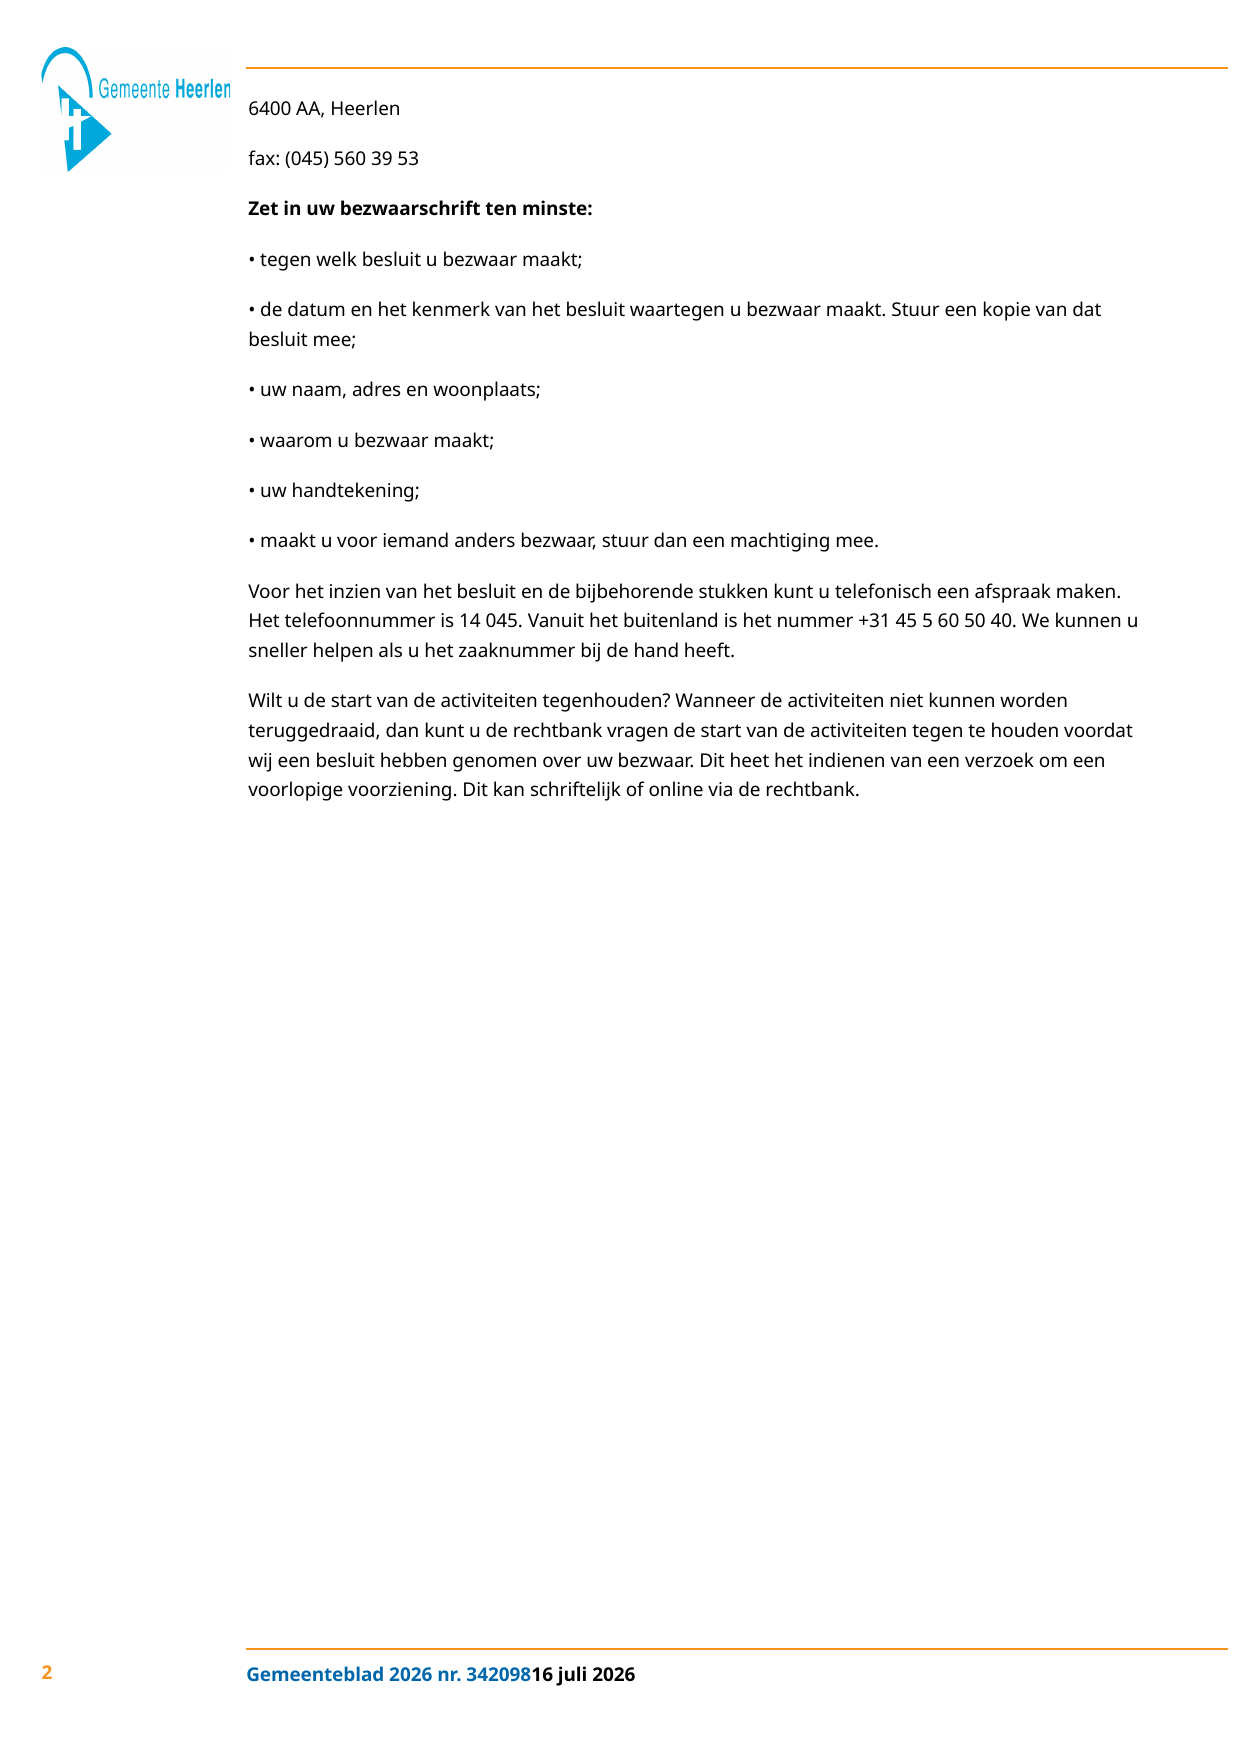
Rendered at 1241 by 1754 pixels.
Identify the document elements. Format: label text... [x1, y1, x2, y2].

text Voor het inzien van het besluit en de bijbehorende stukken kunt u telefonisch een afspraak maken. Het telefoonnummer is 14 045. Vanuit het buitenland is het nummer +31 45 5 60 50 40. We kunnen u sneller helpen als u het zaaknummer bij de hand heeft. [248, 578, 1152, 663]
picture [41, 47, 59, 70]
picture [41, 47, 231, 172]
text 6400 AA, Heerlen [248, 95, 1152, 121]
text Zet in uw bezwaarschrift ten minste: [248, 196, 1152, 221]
text Wilt u de start van de activiteiten tegenhouden? Wanneer de activiteiten niet kunnen worden teruggedraaid, dan kunt u de rechtbank vragen de start van de activiteiten tegen te houden voordat wij een besluit hebben genomen over uw bezwaar. Dit heet het indienen van een verzoek om een voorlopige voorziening. Dit kan schriftelijk of online via de rechtbank. [248, 688, 1152, 802]
text • uw handtekening; [248, 477, 1152, 503]
text • waarom u bezwaar maakt; [248, 427, 1152, 453]
text • de datum en het kenmerk van het besluit waartegen u bezwaar maakt. Stuur een kopie van dat besluit mee; [248, 296, 1152, 352]
text • uw naam, adres en woonplaats; [248, 376, 1152, 402]
text • maakt u voor iemand anders bezwaar, stuur dan een machtiging mee. [248, 528, 1152, 553]
text • tegen welk besluit u bezwaar maakt; [248, 246, 1152, 272]
text fax: (045) 560 39 53 [248, 145, 1152, 171]
